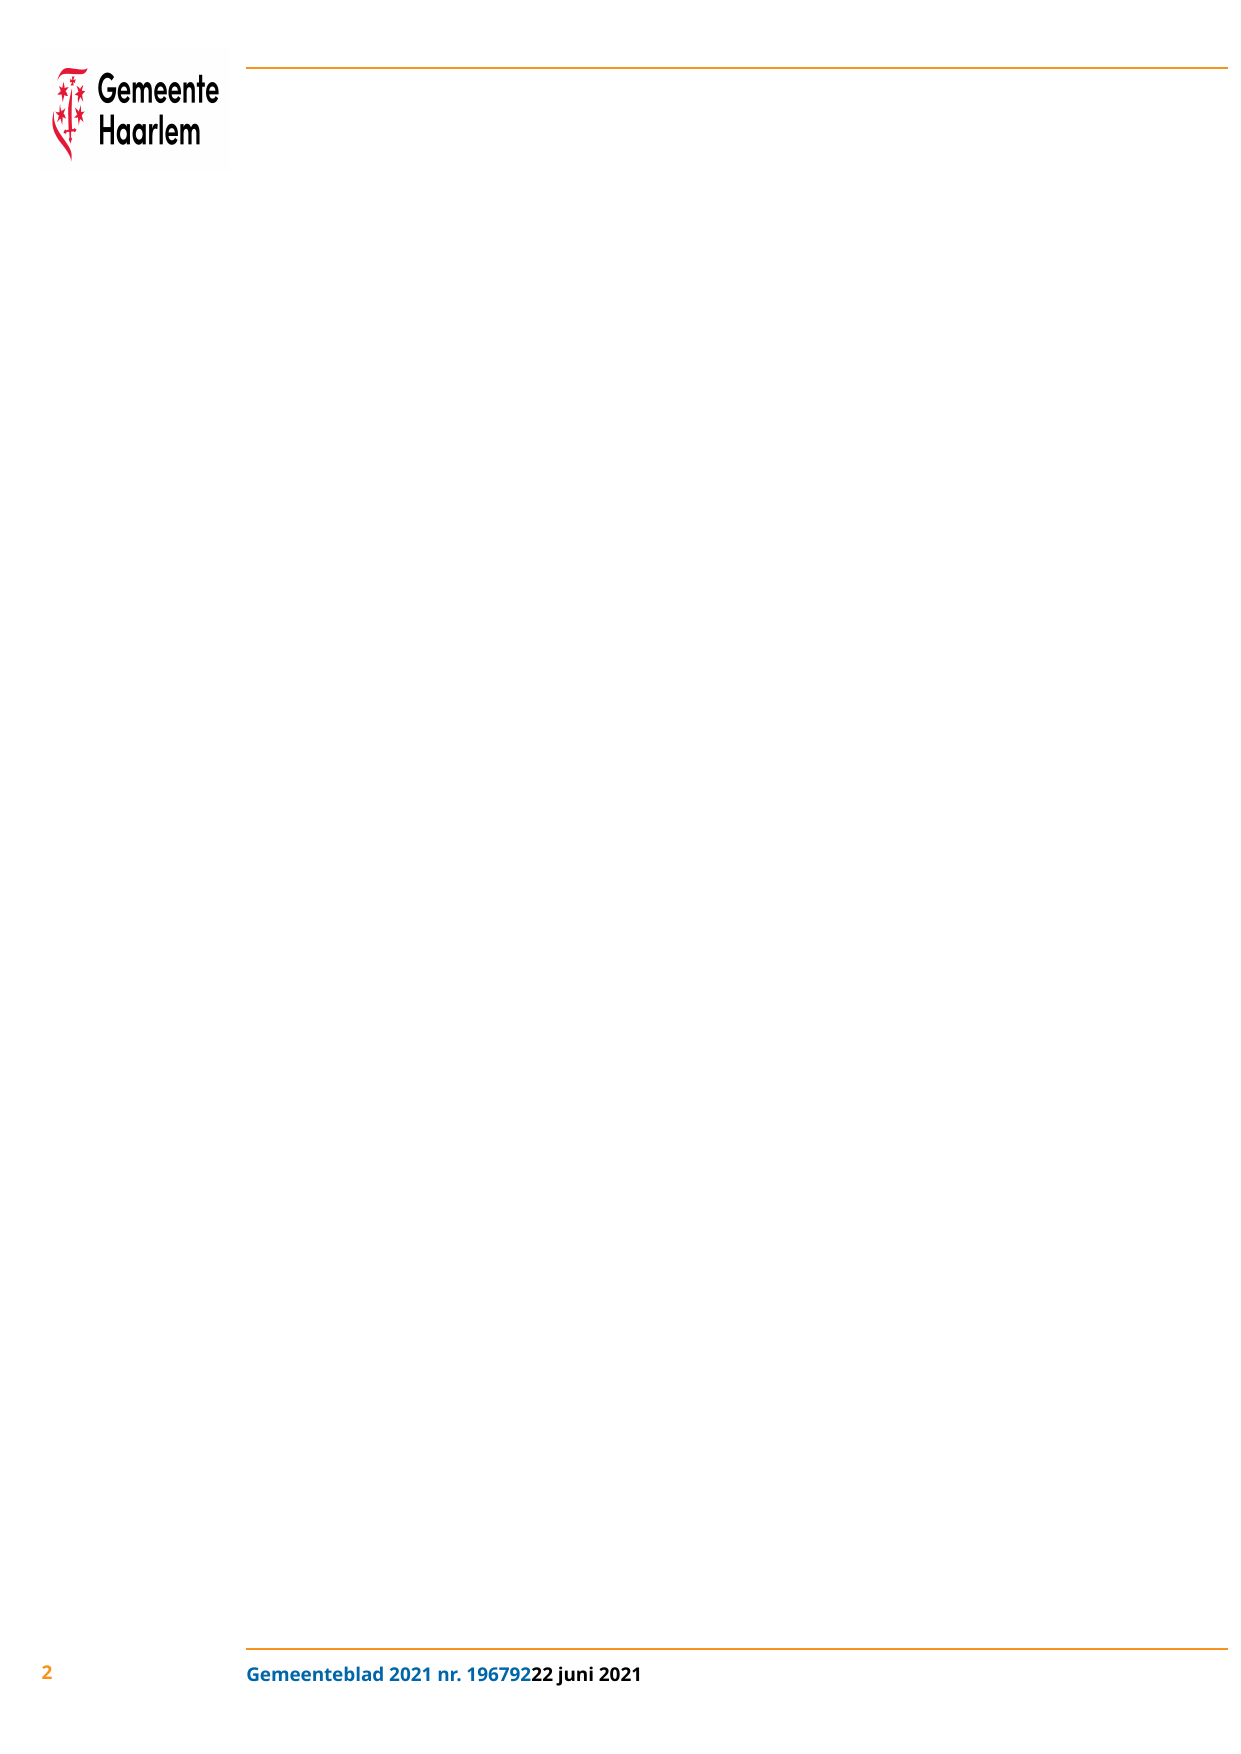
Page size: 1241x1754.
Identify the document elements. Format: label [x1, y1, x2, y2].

picture [41, 47, 231, 172]
